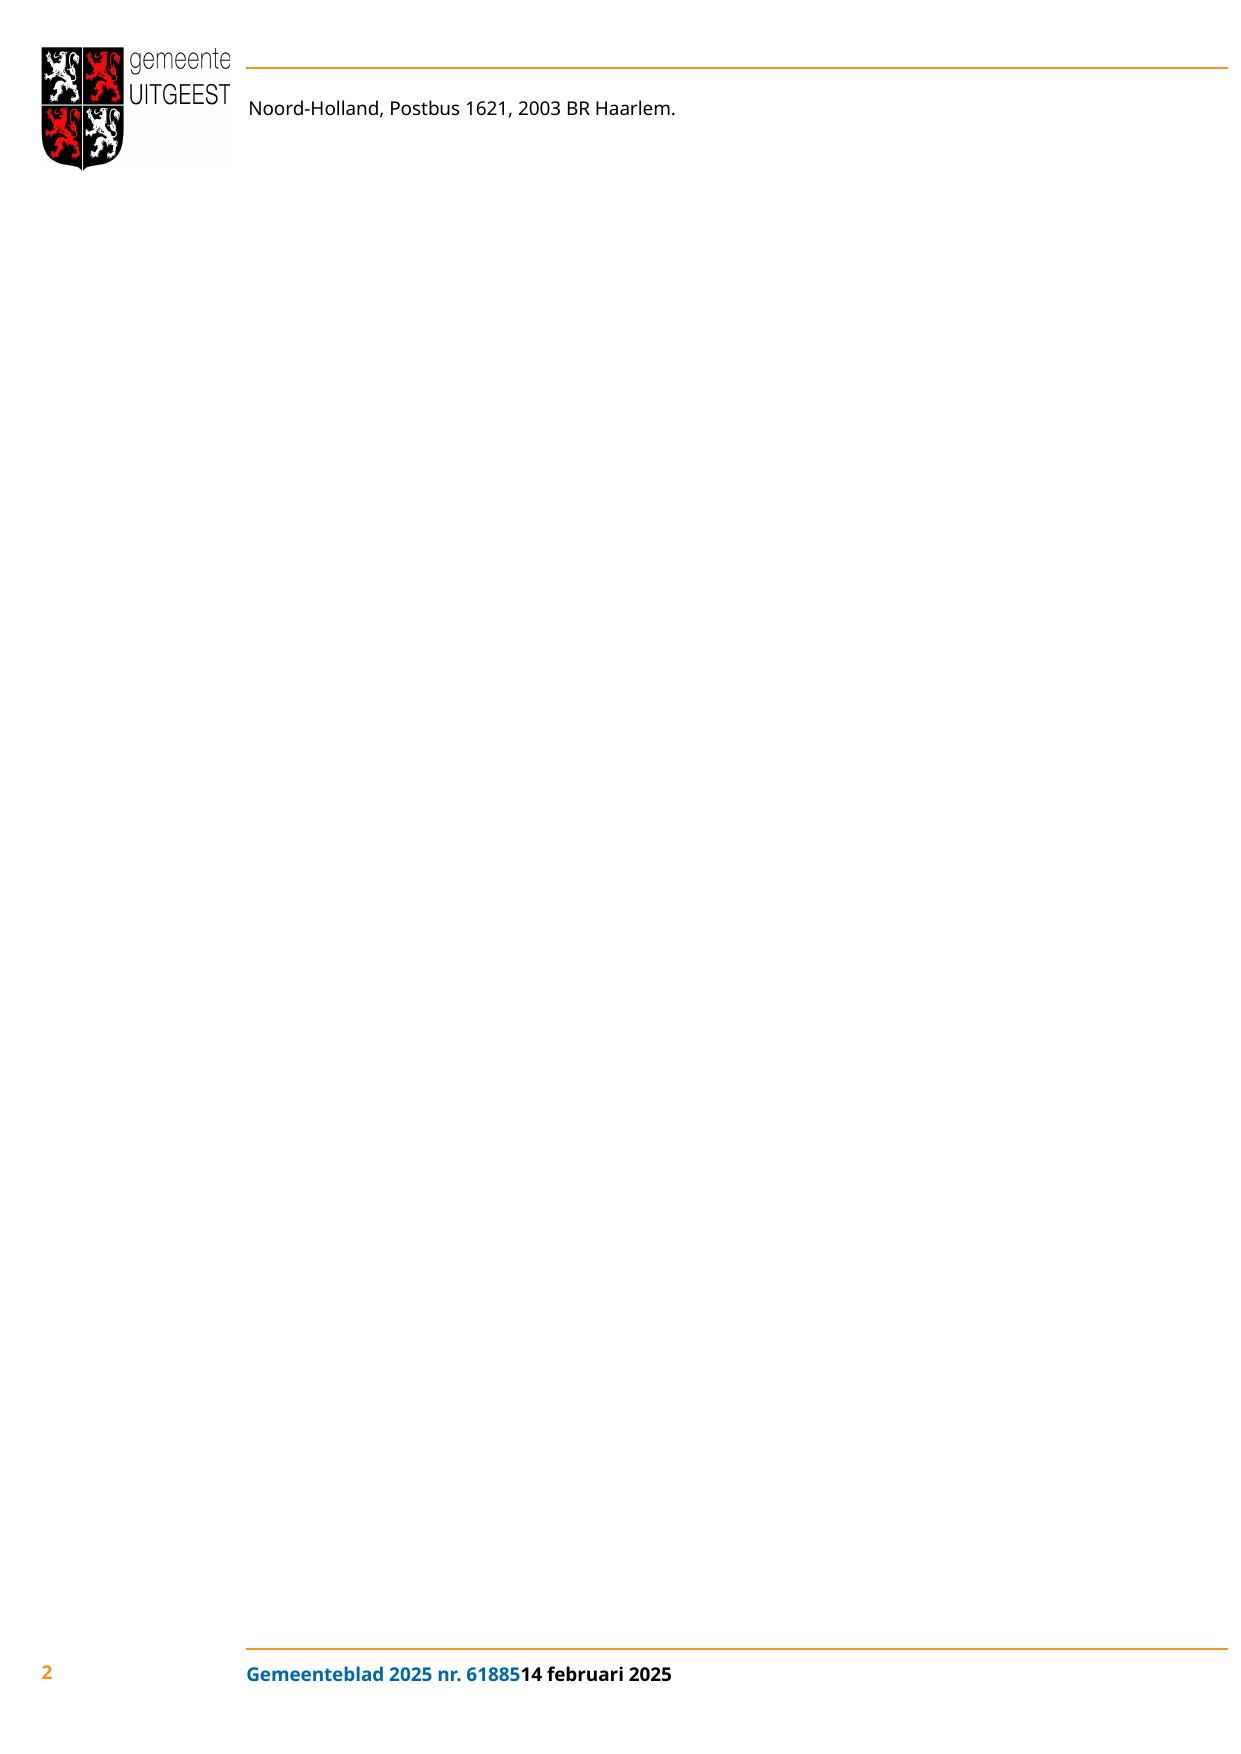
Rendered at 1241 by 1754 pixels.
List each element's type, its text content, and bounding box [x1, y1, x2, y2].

text Noord-Holland, Postbus 1621, 2003 BR Haarlem. [248, 95, 1152, 121]
picture [41, 47, 231, 172]
